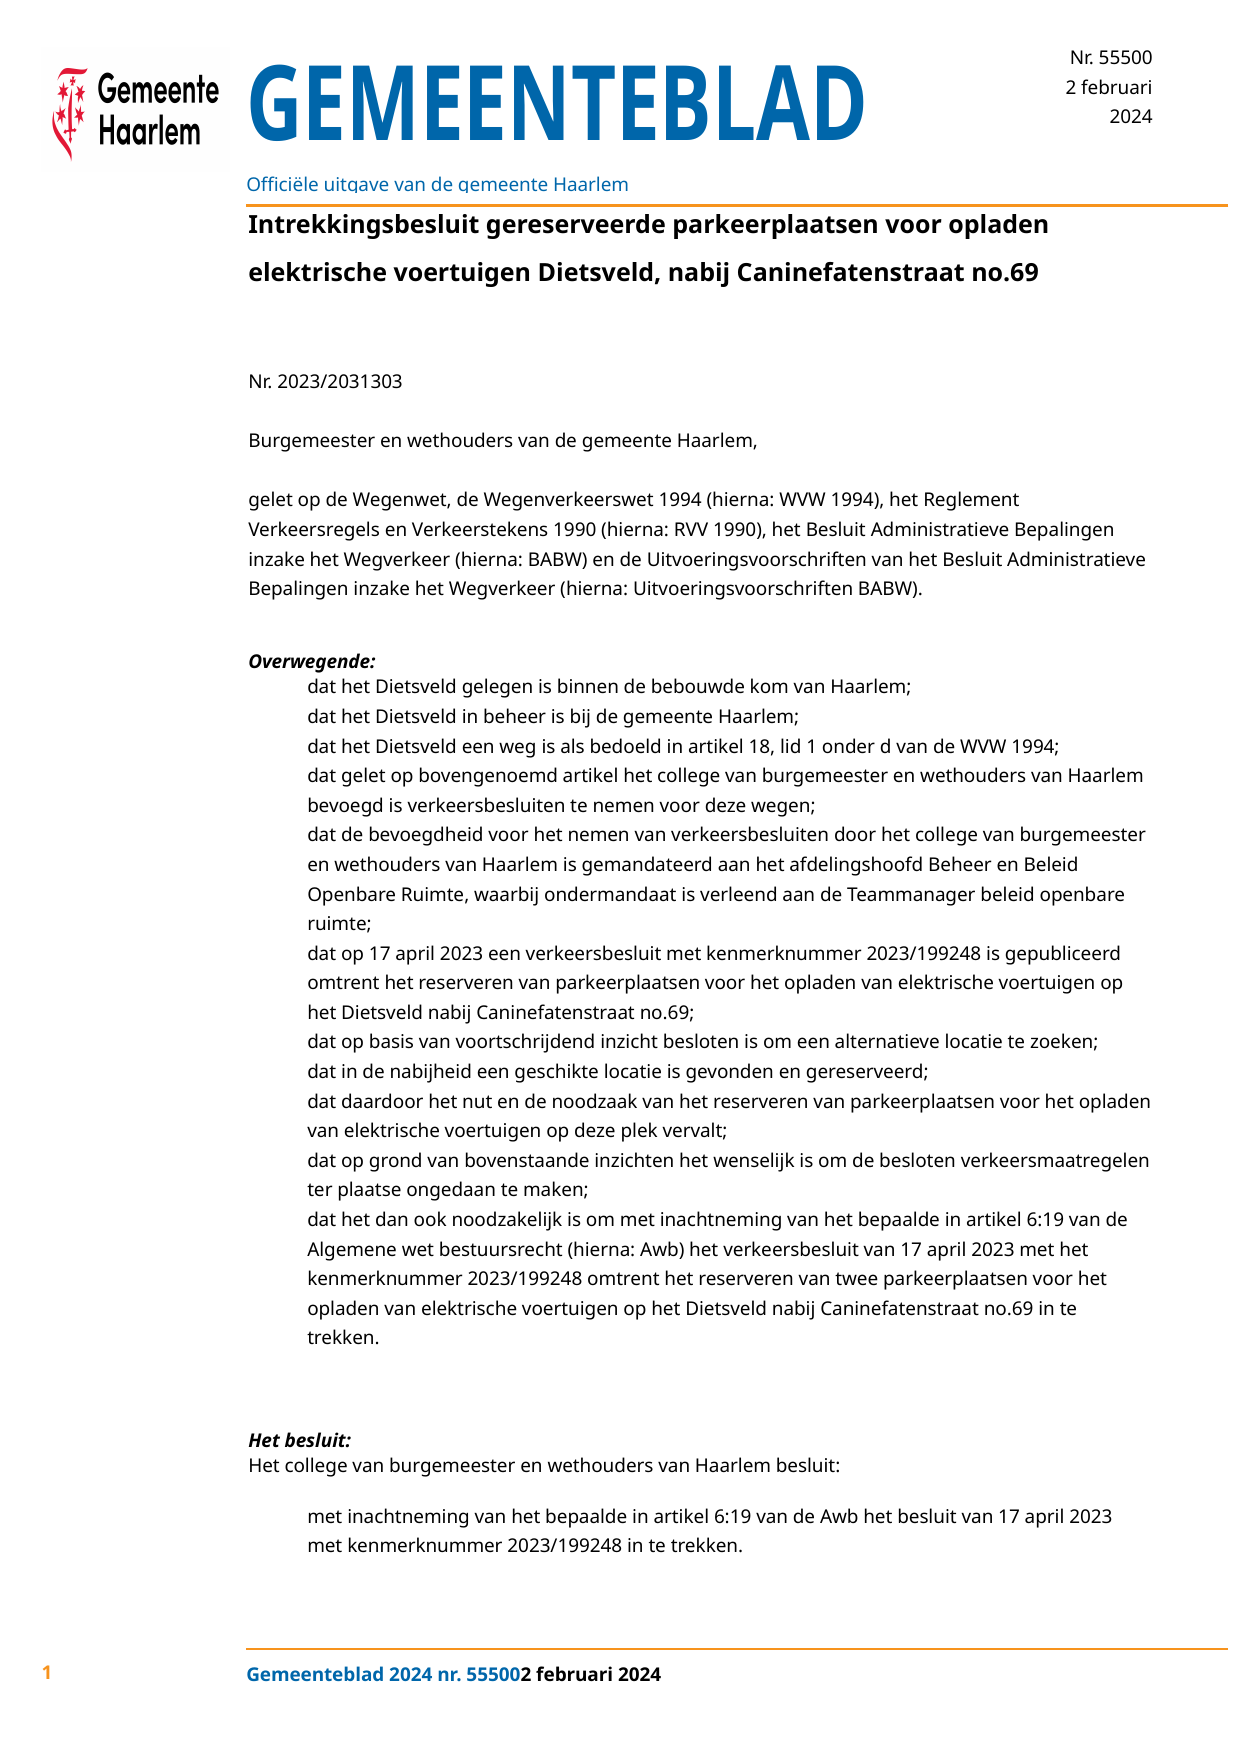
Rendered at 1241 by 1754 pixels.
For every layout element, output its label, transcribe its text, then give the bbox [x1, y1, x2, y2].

text Het besluit: [248, 1427, 1152, 1453]
text Het college van burgemeester en wethouders van Haarlem besluit: [248, 1453, 1152, 1478]
list dat daardoor het nut en de noodzaak van het reserveren van parkeerplaatsen voor het opladen van elektrische voertuigen op deze plek vervalt; [248, 1088, 1152, 1143]
picture [41, 47, 231, 172]
text gelet op de Wegenwet, de Wegenverkeerswet 1994 (hierna: WVW 1994), het Reglement Verkeersregels en Verkeerstekens 1990 (hierna: RVV 1990), het Besluit Administratieve Bepalingen inzake het Wegverkeer (hierna: BABW) en de Uitvoeringsvoorschriften van het Besluit Administratieve Bepalingen inzake het Wegverkeer (hierna: Uitvoeringsvoorschriften BABW). [248, 487, 1152, 601]
list dat het Dietsveld een weg is als bedoeld in artikel 18, lid 1 onder d van de WVW 1994; [248, 733, 1152, 759]
list dat het Dietsveld in beheer is bij de gemeente Haarlem; [248, 703, 1152, 729]
text Intrekkingsbesluit gereserveerde parkeerplaatsen voor opladen elektrische voertuigen Dietsveld, nabij Caninefatenstraat no.69 [248, 207, 1152, 288]
list dat het Dietsveld gelegen is binnen de bebouwde kom van Haarlem; [248, 674, 1152, 699]
list dat op grond van bovenstaande inzichten het wenselijk is om de besloten verkeersmaatregelen ter plaatse ongedaan te maken; [248, 1147, 1152, 1202]
list dat gelet op bovengenoemd artikel het college van burgemeester en wethouders van Haarlem bevoegd is verkeersbesluiten te nemen voor deze wegen; [248, 762, 1152, 818]
text Nr. 2023/2031303 [248, 368, 1152, 394]
text Overwegende: [248, 648, 1152, 674]
list dat op 17 april 2023 een verkeersbesluit met kenmerknummer 2023/199248 is gepubliceerd omtrent het reserveren van parkeerplaatsen voor het opladen van elektrische voertuigen op het Dietsveld nabij Caninefatenstraat no.69; [248, 940, 1152, 1025]
list dat de bevoegdheid voor het nemen van verkeersbesluiten door het college van burgemeester en wethouders van Haarlem is gemandateerd aan het afdelingshoofd Beheer en Beleid Openbare Ruimte, waarbij ondermandaat is verleend aan de Teammanager beleid openbare ruimte; [248, 822, 1152, 936]
list met inachtneming van het bepaalde in artikel 6:19 van de Awb het besluit van 17 april 2023 met kenmerknummer 2023/199248 in te trekken. [248, 1503, 1152, 1558]
list dat in de nabijheid een geschikte locatie is gevonden en gereserveerd; [248, 1058, 1152, 1084]
text Burgemeester en wethouders van de gemeente Haarlem, [248, 427, 1152, 453]
list dat het dan ook noodzakelijk is om met inachtneming van het bepaalde in artikel 6:19 van de Algemene wet bestuursrecht (hierna: Awb) het verkeersbesluit van 17 april 2023 met het kenmerknummer 2023/199248 omtrent het reserveren van twee parkeerplaatsen voor het opladen van elektrische voertuigen op het Dietsveld nabij Caninefatenstraat no.69 in te trekken. [248, 1206, 1152, 1350]
list dat op basis van voortschrijdend inzicht besloten is om een alternatieve locatie te zoeken; [248, 1029, 1152, 1054]
